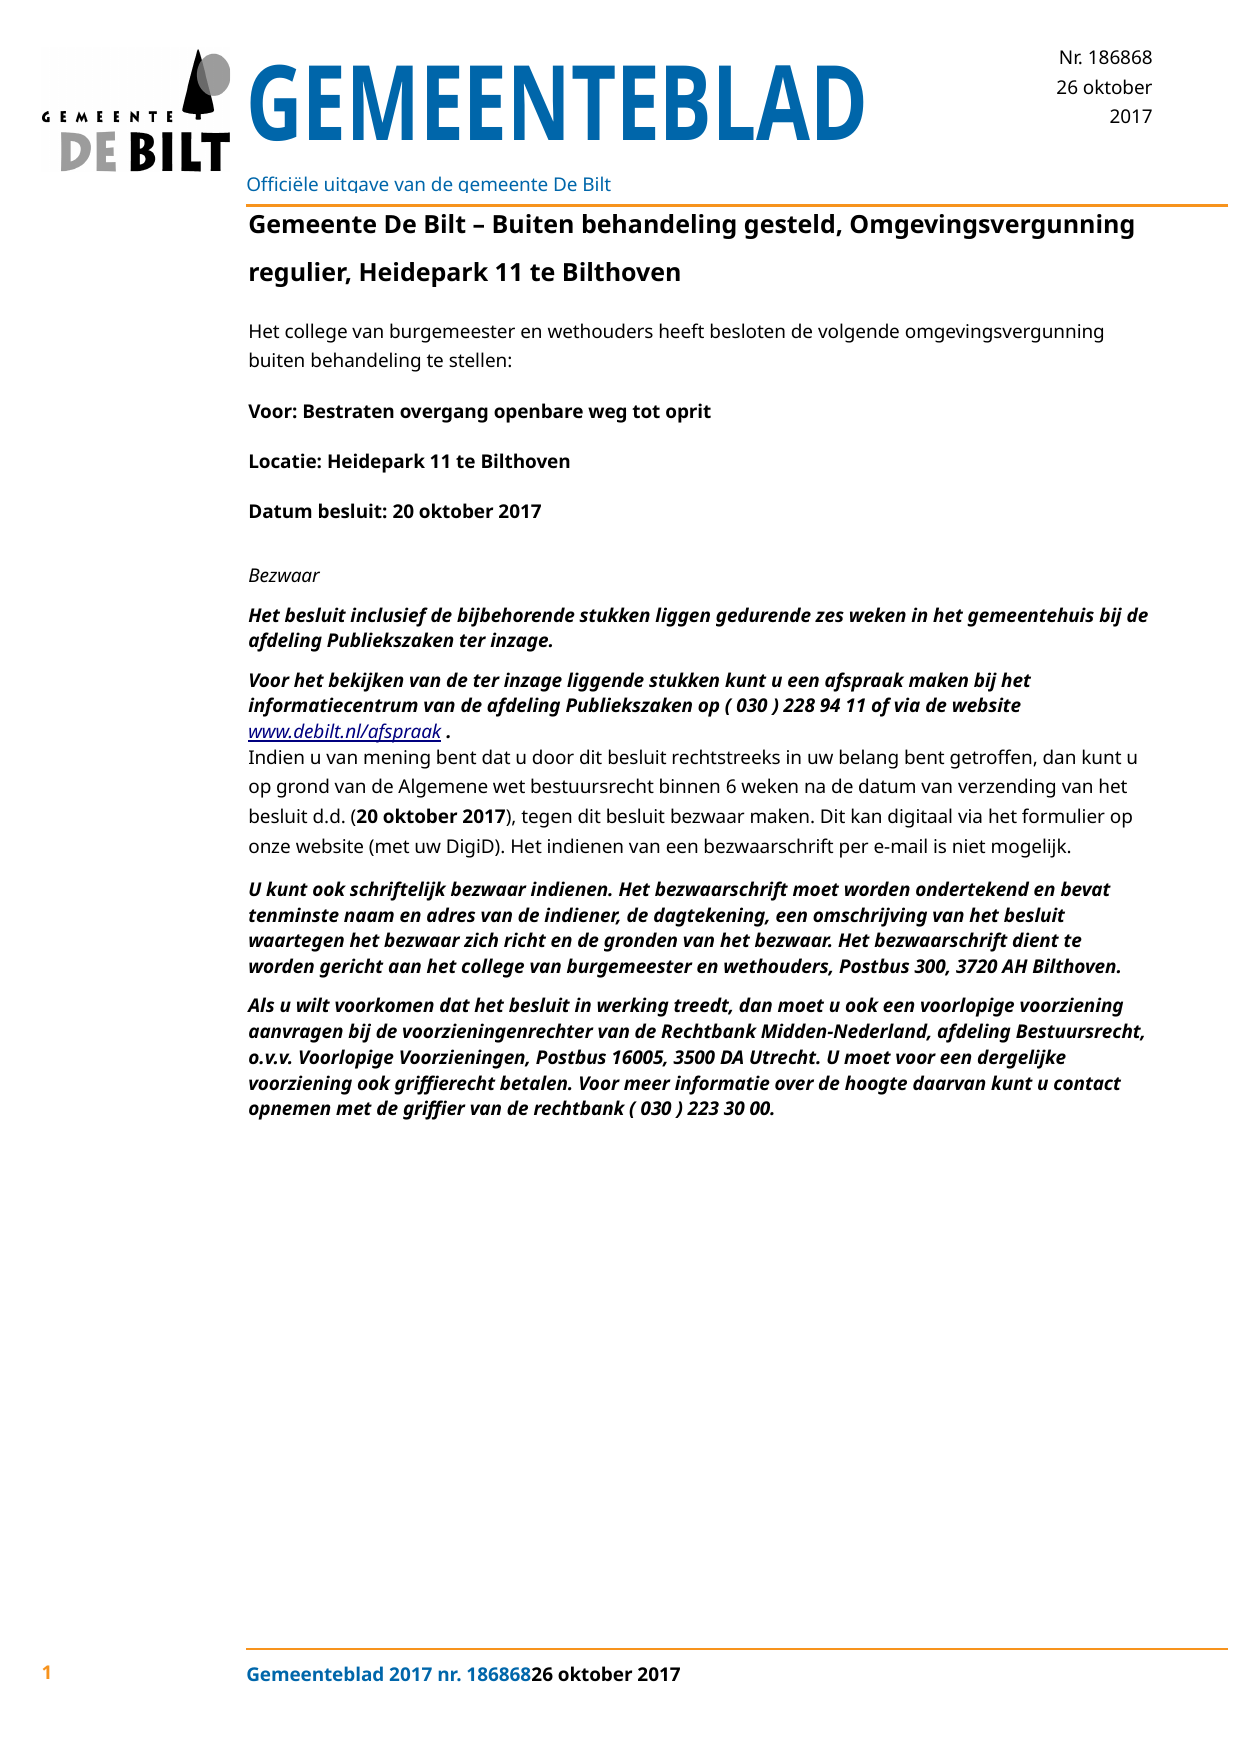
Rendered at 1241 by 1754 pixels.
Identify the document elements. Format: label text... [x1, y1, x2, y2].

text Voor: Bestraten overgang openbare weg tot oprit [248, 398, 1152, 424]
text Indien u van mening bent dat u door dit besluit rechtstreeks in uw belang bent getroffen, dan kunt u op grond van de Algemene wet bestuursrecht binnen 6 weken na de datum van verzending van het besluit d.d. (20 oktober 2017), tegen dit besluit bezwaar maken. Dit kan digitaal via het formulier op onze website (met uw DigiD). Het indienen van een bezwaarschrift per e-mail is niet mogelijk. [248, 744, 1152, 859]
text Als u wilt voorkomen dat het besluit in werking treedt, dan moet u ook een voorlopige voorziening aanvragen bij de voorzieningenrechter van de Rechtbank Midden-Nederland, afdeling Bestuursrecht, o.v.v. Voorlopige Voorzieningen, Postbus 16005, 3500 DA Utrecht. U moet voor een dergelijke voorziening ook griffierecht betalen. Voor meer informatie over de hoogte daarvan kunt u contact opnemen met de griffier van de rechtbank ( 030 ) 223 30 00. [248, 992, 1152, 1121]
text Bezwaar [248, 563, 1152, 588]
text Gemeente De Bilt – Buiten behandeling gesteld, Omgevingsvergunning regulier, Heidepark 11 te Bilthoven [248, 207, 1152, 288]
text Het besluit inclusief de bijbehorende stukken liggen gedurende zes weken in het gemeentehuis bij de afdeling Publiekszaken ter inzage. [248, 602, 1152, 653]
text Het college van burgemeester en wethouders heeft besloten de volgende omgevingsvergunning buiten behandeling te stellen: [248, 318, 1152, 373]
text Voor het bekijken van de ter inzage liggende stukken kunt u een afspraak maken bij het informatiecentrum van de afdeling Publiekszaken op ( 030 ) 228 94 11 of via de website www.debilt.nl/afspraak . [248, 667, 1152, 744]
text Datum besluit: 20 oktober 2017 [248, 499, 1152, 524]
text U kunt ook schriftelijk bezwaar indienen. Het bezwaarschrift moet worden ondertekend en bevat tenminste naam en adres van de indiener, de dagtekening, een omschrijving van het besluit waartegen het bezwaar zich richt en de gronden van het bezwaar. Het bezwaarschrift dient te worden gericht aan het college van burgemeester en wethouders, Postbus 300, 3720 AH Bilthoven. [248, 876, 1152, 979]
text Locatie: Heidepark 11 te Bilthoven [248, 448, 1152, 474]
picture [41, 47, 231, 172]
